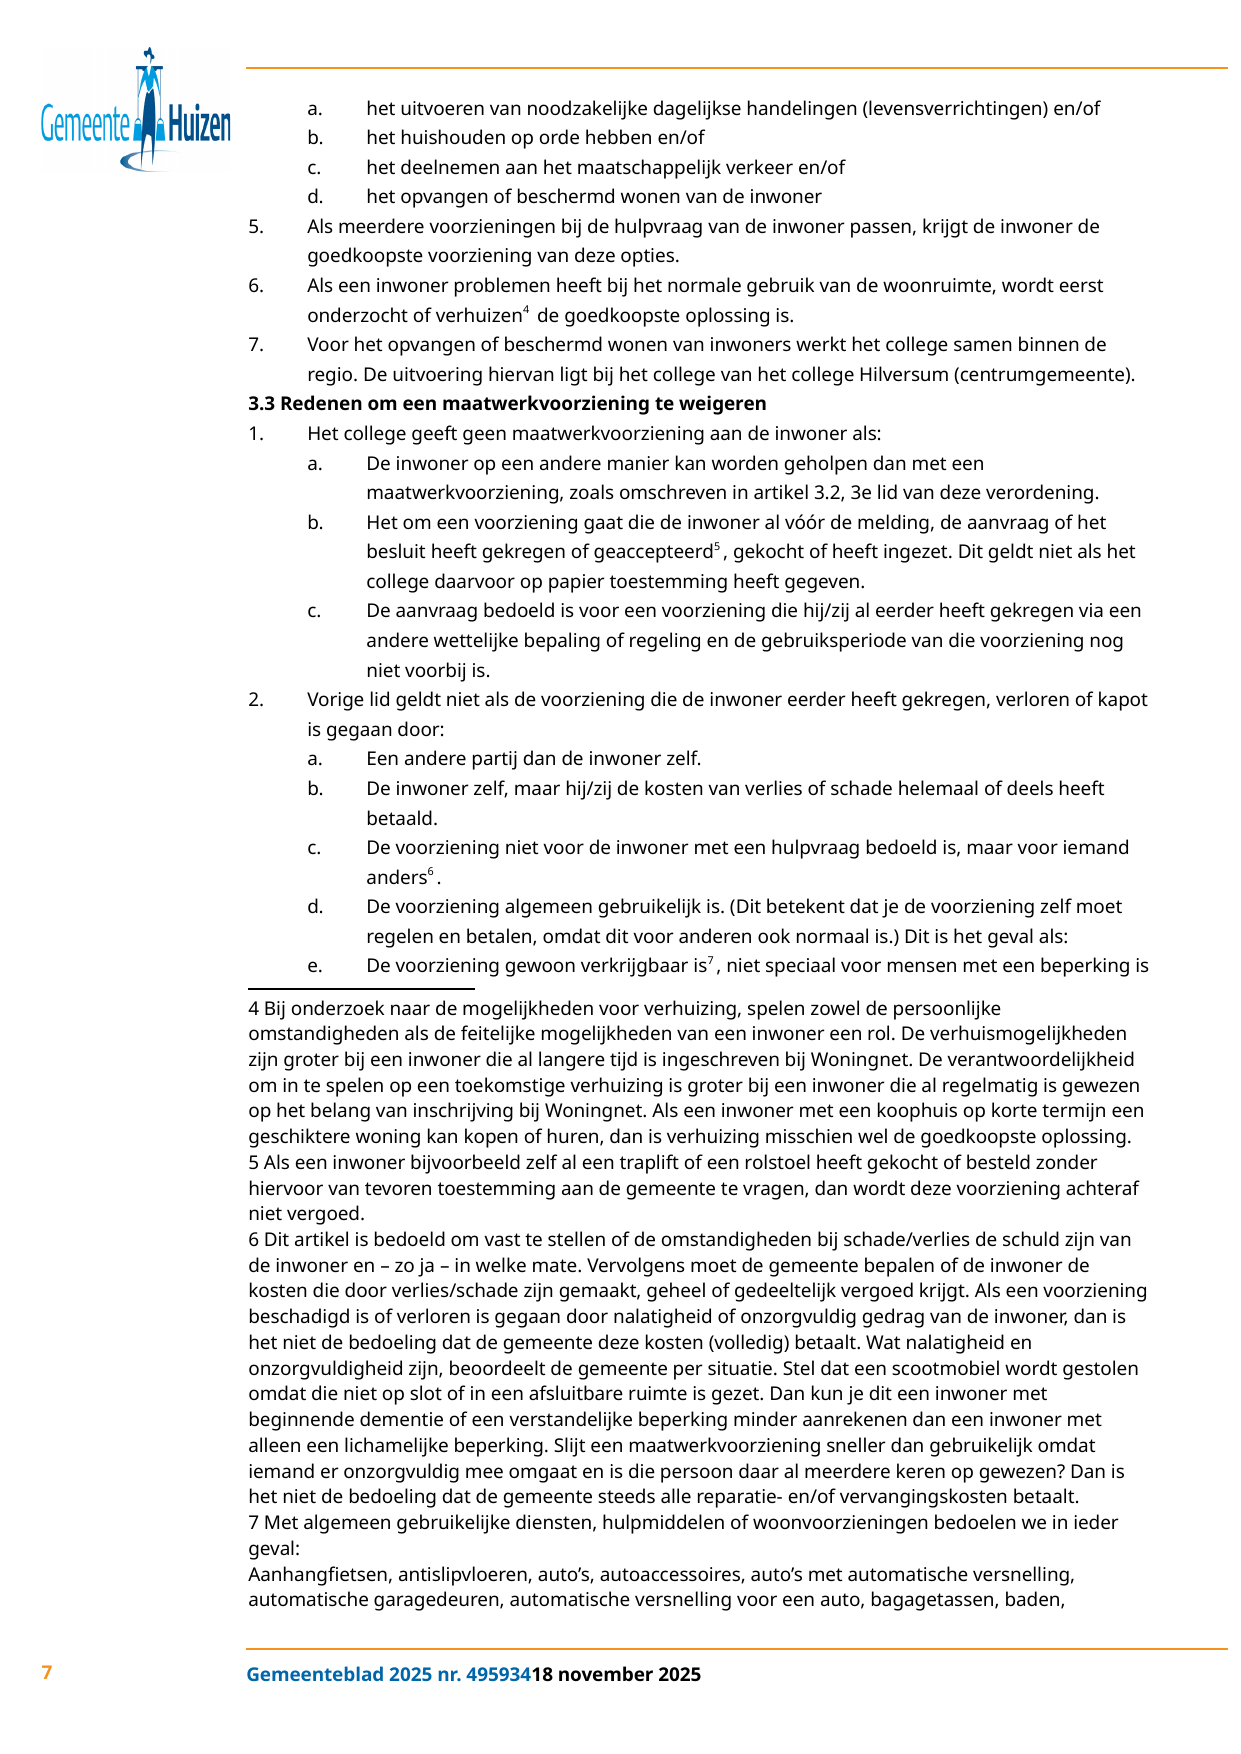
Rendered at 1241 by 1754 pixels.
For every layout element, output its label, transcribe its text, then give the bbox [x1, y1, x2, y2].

picture [41, 47, 231, 172]
list De voorziening niet voor de inwoner met een hulpvraag bedoeld is, maar voor iemand anders. [307, 834, 1152, 890]
list Het om een voorziening gaat die de inwoner al vóór de melding, de aanvraag of het besluit heeft gekregen of geaccepteerd, gekocht of heeft ingezet. Dit geldt niet als het college daarvoor op papier toestemming heeft gegeven. [307, 509, 1152, 594]
list De inwoner zelf, maar hij/zij de kosten van verlies of schade helemaal of deels heeft betaald. [307, 775, 1152, 831]
list Als een inwoner bijvoorbeeld zelf al een traplift of een rolstoel heeft gekocht of besteld zonder hiervoor van tevoren toestemming aan de gemeente te vragen, dan wordt deze voorziening achteraf niet vergoed. [248, 1149, 1152, 1226]
list De inwoner op een andere manier kan worden geholpen dan met een maatwerkvoorziening, zoals omschreven in artikel 3.2, 3e lid van deze verordening. [307, 450, 1152, 505]
list Dit artikel is bedoeld om vast te stellen of de omstandigheden bij schade/verlies de schuld zijn van de inwoner en – zo ja – in welke mate. Vervolgens moet de gemeente bepalen of de inwoner de kosten die door verlies/schade zijn gemaakt, geheel of gedeeltelijk vergoed krijgt. Als een voorziening beschadigd is of verloren is gegaan door nalatigheid of onzorgvuldig gedrag van de inwoner, dan is het niet de bedoeling dat de gemeente deze kosten (volledig) betaalt. Wat nalatigheid en onzorgvuldigheid zijn, beoordeelt de gemeente per situatie. Stel dat een scootmobiel wordt gestolen omdat die niet op slot of in een afsluitbare ruimte is gezet. Dan kun je dit een inwoner met beginnende dementie of een verstandelijke beperking minder aanrekenen dan een inwoner met alleen een lichamelijke beperking. Slijt een maatwerkvoorziening sneller dan gebruikelijk omdat iemand er onzorgvuldig mee omgaat en is die persoon daar al meerdere keren op gewezen? Dan is het niet de bedoeling dat de gemeente steeds alle reparatie- en/of vervangingskosten betaalt. [248, 1226, 1152, 1509]
list Vorige lid geldt niet als de voorziening die de inwoner eerder heeft gekregen, verloren of kapot is gegaan door: [248, 686, 1152, 742]
text 3.3 Redenen om een maatwerkvoorziening te weigeren [248, 391, 1152, 416]
list De aanvraag bedoeld is voor een voorziening die hij/zij al eerder heeft gekregen via een andere wettelijke bepaling of regeling en de gebruiksperiode van die voorziening nog niet voorbij is. [307, 598, 1152, 683]
list het opvangen of beschermd wonen van de inwoner [307, 183, 1152, 209]
list Een andere partij dan de inwoner zelf. [307, 746, 1152, 771]
list Bij onderzoek naar de mogelijkheden voor verhuizing, spelen zowel de persoonlijke omstandigheden als de feitelijke mogelijkheden van een inwoner een rol. De verhuismogelijkheden zijn groter bij een inwoner die al langere tijd is ingeschreven bij Woningnet. De verantwoordelijkheid om in te spelen op een toekomstige verhuizing is groter bij een inwoner die al regelmatig is gewezen op het belang van inschrijving bij Woningnet. Als een inwoner met een koophuis op korte termijn een geschiktere woning kan kopen of huren, dan is verhuizing misschien wel de goedkoopste oplossing. [248, 995, 1152, 1149]
list Als meerdere voorzieningen bij de hulpvraag van de inwoner passen, krijgt de inwoner de goedkoopste voorziening van deze opties. [248, 213, 1152, 268]
list De voorziening gewoon verkrijgbaar is, niet speciaal voor mensen met een beperking is [307, 953, 1152, 978]
list Het college geeft geen maatwerkvoorziening aan de inwoner als: [248, 420, 1152, 446]
list Voor het opvangen of beschermd wonen van inwoners werkt het college samen binnen de regio. De uitvoering hiervan ligt bij het college van het college Hilversum (centrumgemeente). [248, 331, 1152, 387]
list het huishouden op orde hebben en/of [307, 124, 1152, 150]
list het deelnemen aan het maatschappelijk verkeer en/of [307, 154, 1152, 180]
list het uitvoeren van noodzakelijke dagelijkse handelingen (levensverrichtingen) en/of [307, 95, 1152, 121]
list Als een inwoner problemen heeft bij het normale gebruik van de woonruimte, wordt eerst onderzocht of verhuizen de goedkoopste oplossing is. [248, 272, 1152, 328]
list De voorziening algemeen gebruikelijk is. (Dit betekent dat je de voorziening zelf moet regelen en betalen, omdat dit voor anderen ook normaal is.) Dit is het geval als: [307, 893, 1152, 949]
list Met algemeen gebruikelijke diensten, hulpmiddelen of woonvoorzieningen bedoelen we in ieder geval: [248, 1509, 1152, 1561]
list Aanhangfietsen, antislipvloeren, auto’s, autoaccessoires, auto’s met automatische versnelling, automatische garagedeuren, automatische versnelling voor een auto, bagagetassen, baden, [248, 1561, 1152, 1612]
